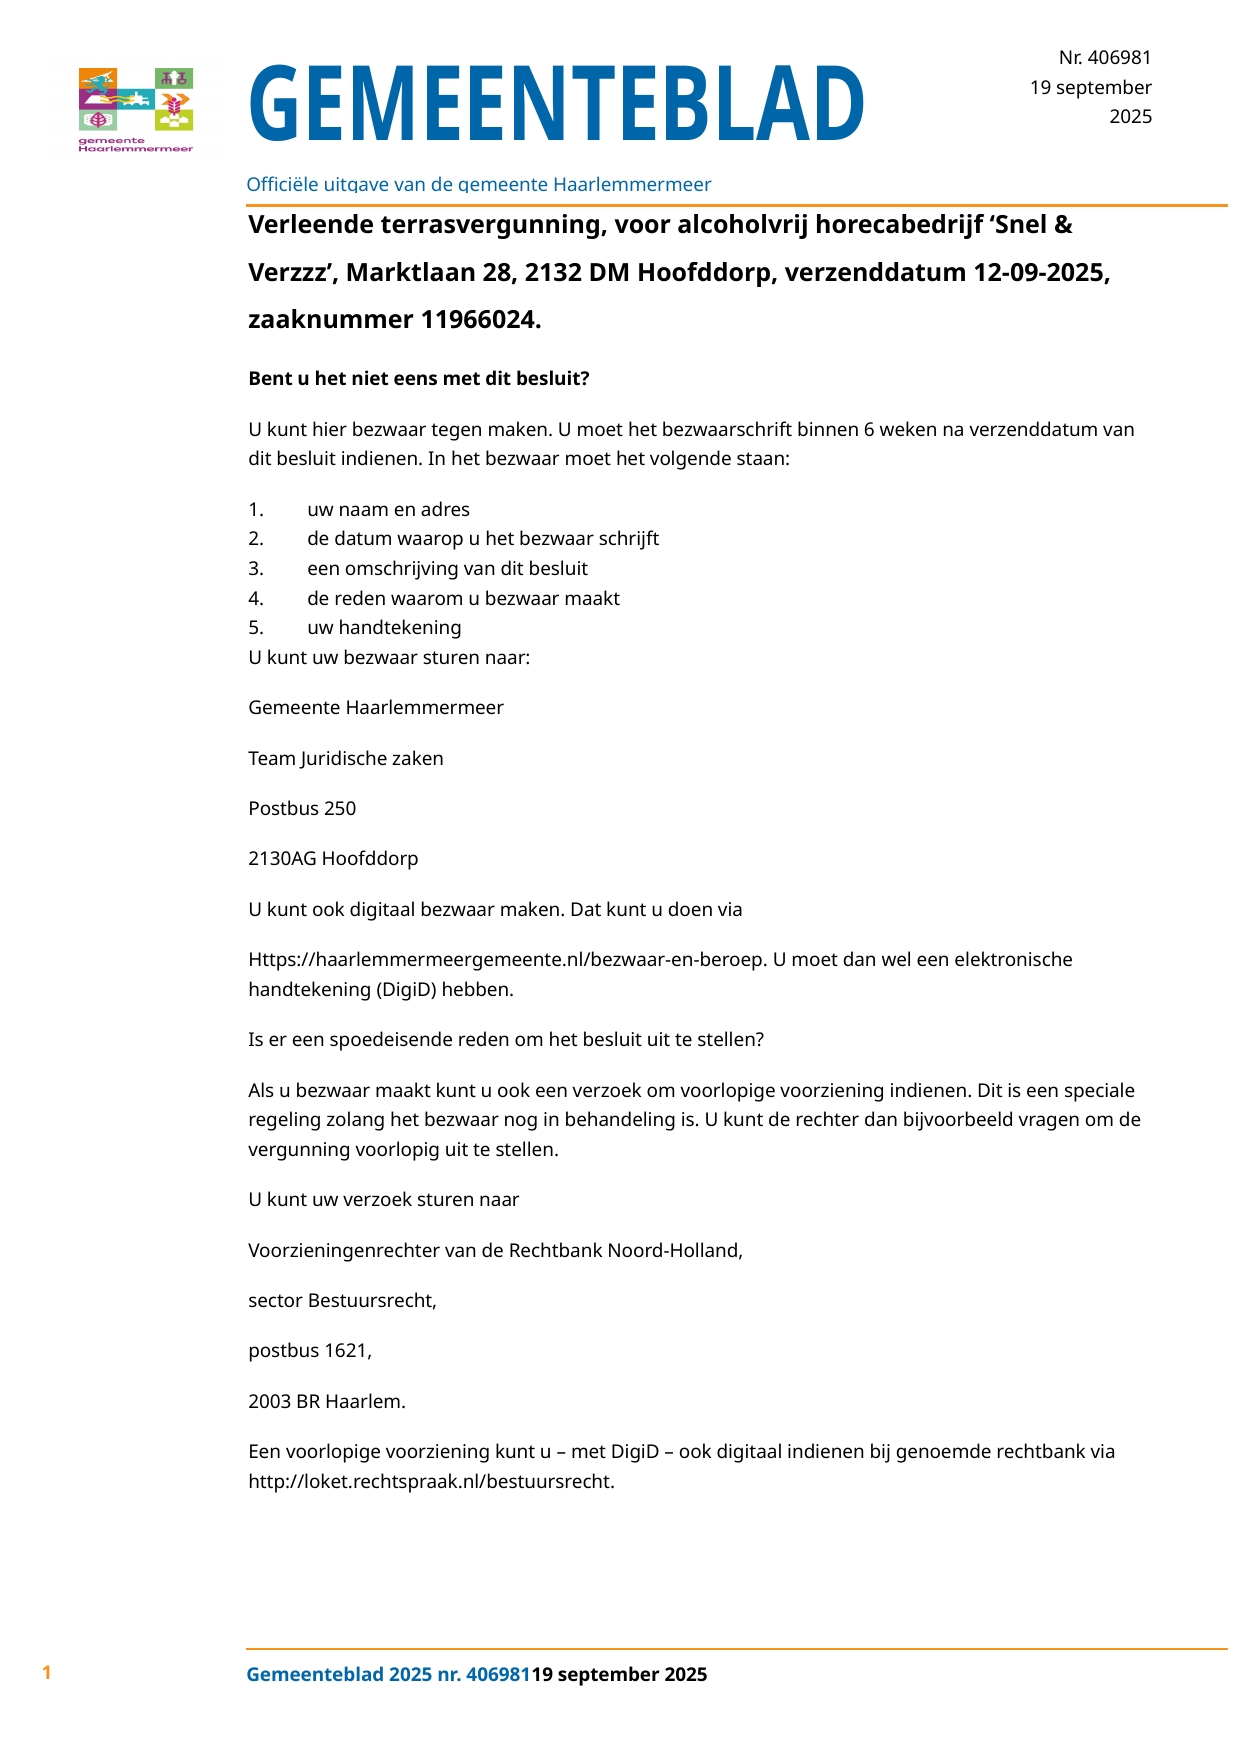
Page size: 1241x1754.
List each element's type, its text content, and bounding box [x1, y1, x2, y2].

list de datum waarop u het bezwaar schrijft [248, 526, 1152, 551]
text Verleende terrasvergunning, voor alcoholvrij horecabedrijf ‘Snel & Verzzz’, Marktlaan 28, 2132 DM Hoofddorp, verzenddatum 12-09-2025, zaaknummer 11966024. [248, 207, 1152, 336]
text U kunt uw verzoek sturen naar [248, 1186, 1152, 1212]
list uw naam en adres [248, 496, 1152, 522]
text Postbus 250 [248, 795, 1152, 821]
text U kunt ook digitaal bezwaar maken. Dat kunt u doen via [248, 896, 1152, 922]
list een omschrijving van dit besluit [248, 555, 1152, 581]
text Gemeente Haarlemmermeer [248, 694, 1152, 720]
text Een voorlopige voorziening kunt u – met DigiD – ook digitaal indienen bij genoemde rechtbank via http://loket.rechtspraak.nl/bestuursrecht. [248, 1438, 1152, 1494]
text 2130AG Hoofddorp [248, 846, 1152, 871]
text postbus 1621, [248, 1338, 1152, 1363]
text U kunt uw bezwaar sturen naar: [248, 644, 1152, 669]
picture [41, 47, 231, 172]
text Bent u het niet eens met dit besluit? [248, 366, 1152, 391]
text Https://haarlemmermeergemeente.nl/bezwaar-en-beroep. U moet dan wel een elektronische handtekening (DigiD) hebben. [248, 946, 1152, 1002]
text U kunt hier bezwaar tegen maken. U moet het bezwaarschrift binnen 6 weken na verzenddatum van dit besluit indienen. In het bezwaar moet het volgende staan: [248, 416, 1152, 471]
list uw handtekening [248, 614, 1152, 640]
text Team Juridische zaken [248, 745, 1152, 770]
text Voorzieningenrechter van de Rechtbank Noord-Holland, [248, 1237, 1152, 1262]
text sector Bestuursrecht, [248, 1287, 1152, 1313]
text Als u bezwaar maakt kunt u ook een verzoek om voorlopige voorziening indienen. Dit is een speciale regeling zolang het bezwaar nog in behandeling is. U kunt de rechter dan bijvoorbeeld vragen om de vergunning voorlopig uit te stellen. [248, 1077, 1152, 1162]
list de reden waarom u bezwaar maakt [248, 585, 1152, 610]
text 2003 BR Haarlem. [248, 1388, 1152, 1414]
text Is er een spoedeisende reden om het besluit uit te stellen? [248, 1026, 1152, 1052]
